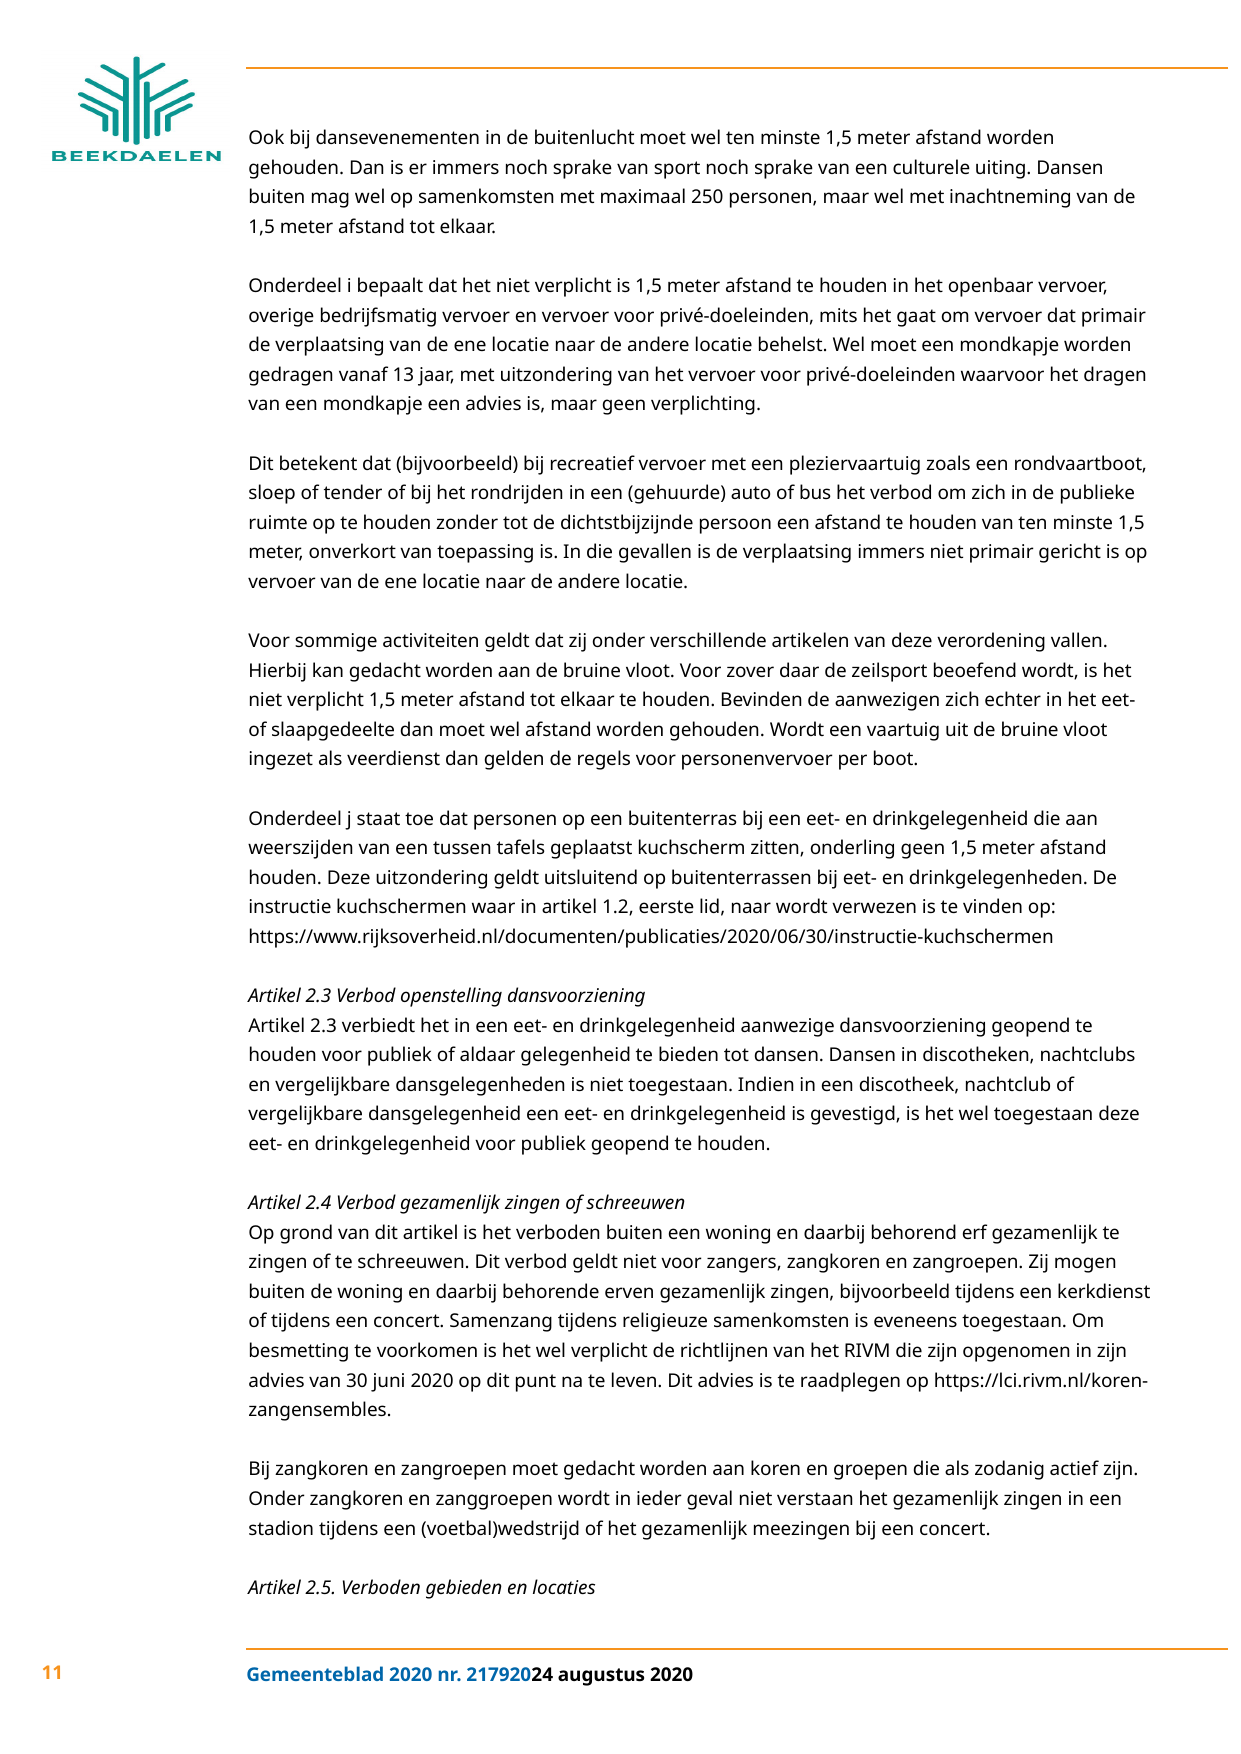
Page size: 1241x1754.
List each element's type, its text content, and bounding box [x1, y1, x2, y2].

text Op grond van dit artikel is het verboden buiten een woning en daarbij behorend erf gezamenlijk te zingen of te schreeuwen. Dit verbod geldt niet voor zangers, zangkoren en zangroepen. Zij mogen buiten de woning en daarbij behorende erven gezamenlijk zingen, bijvoorbeeld tijdens een kerkdienst of tijdens een concert. Samenzang tijdens religieuze samenkomsten is eveneens toegestaan. Om besmetting te voorkomen is het wel verplicht de richtlijnen van het RIVM die zijn opgenomen in zijn advies van 30 juni 2020 op dit punt na te leven. Dit advies is te raadplegen op https://lci.rivm.nl/koren-zangensembles. [248, 1219, 1152, 1422]
text Ook bij dansevenementen in de buitenlucht moet wel ten minste 1,5 meter afstand worden gehouden. Dan is er immers noch sprake van sport noch sprake van een culturele uiting. Dansen buiten mag wel op samenkomsten met maximaal 250 personen, maar wel met inachtneming van de 1,5 meter afstand tot elkaar. [248, 124, 1152, 239]
text Artikel 2.4 Verbod gezamenlijk zingen of schreeuwen [248, 1189, 1152, 1215]
text Bij zangkoren en zangroepen moet gedacht worden aan koren en groepen die als zodanig actief zijn. Onder zangkoren en zanggroepen wordt in ieder geval niet verstaan het gezamenlijk zingen in een stadion tijdens een (voetbal)wedstrijd of het gezamenlijk meezingen bij een concert. [248, 1456, 1152, 1541]
text Artikel 2.3 verbiedt het in een eet- en drinkgelegenheid aanwezige dansvoorziening geopend te houden voor publiek of aldaar gelegenheid te bieden tot dansen. Dansen in discotheken, nachtclubs en vergelijkbare dansgelegenheden is niet toegestaan. Indien in een discotheek, nachtclub of vergelijkbare dansgelegenheid een eet- en drinkgelegenheid is gevestigd, is het wel toegestaan deze eet- en drinkgelegenheid voor publiek geopend te houden. [248, 1012, 1152, 1156]
text Artikel 2.3 Verbod openstelling dansvoorziening [248, 982, 1152, 1008]
text Onderdeel i bepaalt dat het niet verplicht is 1,5 meter afstand te houden in het openbaar vervoer, overige bedrijfsmatig vervoer en vervoer voor privé-doeleinden, mits het gaat om vervoer dat primair de verplaatsing van de ene locatie naar de andere locatie behelst. Wel moet een mondkapje worden gedragen vanaf 13 jaar, met uitzondering van het vervoer voor privé-doeleinden waarvoor het dragen van een mondkapje een advies is, maar geen verplichting. [248, 272, 1152, 416]
text Dit betekent dat (bijvoorbeeld) bij recreatief vervoer met een pleziervaartuig zoals een rondvaartboot, sloep of tender of bij het rondrijden in een (gehuurde) auto of bus het verbod om zich in de publieke ruimte op te houden zonder tot de dichtstbijzijnde persoon een afstand te houden van ten minste 1,5 meter, onverkort van toepassing is. In die gevallen is de verplaatsing immers niet primair gericht is op vervoer van de ene locatie naar de andere locatie. [248, 450, 1152, 594]
text Onderdeel j staat toe dat personen op een buitenterras bij een eet- en drinkgelegenheid die aan weerszijden van een tussen tafels geplaatst kuchscherm zitten, onderling geen 1,5 meter afstand houden. Deze uitzondering geldt uitsluitend op buitenterrassen bij eet- en drinkgelegenheden. De instructie kuchschermen waar in artikel 1.2, eerste lid, naar wordt verwezen is te vinden op: https://www.rijksoverheid.nl/documenten/publicaties/2020/06/30/instructie-kuchschermen [248, 805, 1152, 949]
text Artikel 2.5. Verboden gebieden en locaties [248, 1574, 1152, 1600]
text Voor sommige activiteiten geldt dat zij onder verschillende artikelen van deze verordening vallen. Hierbij kan gedacht worden aan de bruine vloot. Voor zover daar de zeilsport beoefend wordt, is het niet verplicht 1,5 meter afstand tot elkaar te houden. Bevinden de aanwezigen zich echter in het eet- of slaapgedeelte dan moet wel afstand worden gehouden. Wordt een vaartuig uit de bruine vloot ingezet als veerdienst dan gelden de regels voor personenvervoer per boot. [248, 627, 1152, 771]
picture [41, 47, 231, 172]
